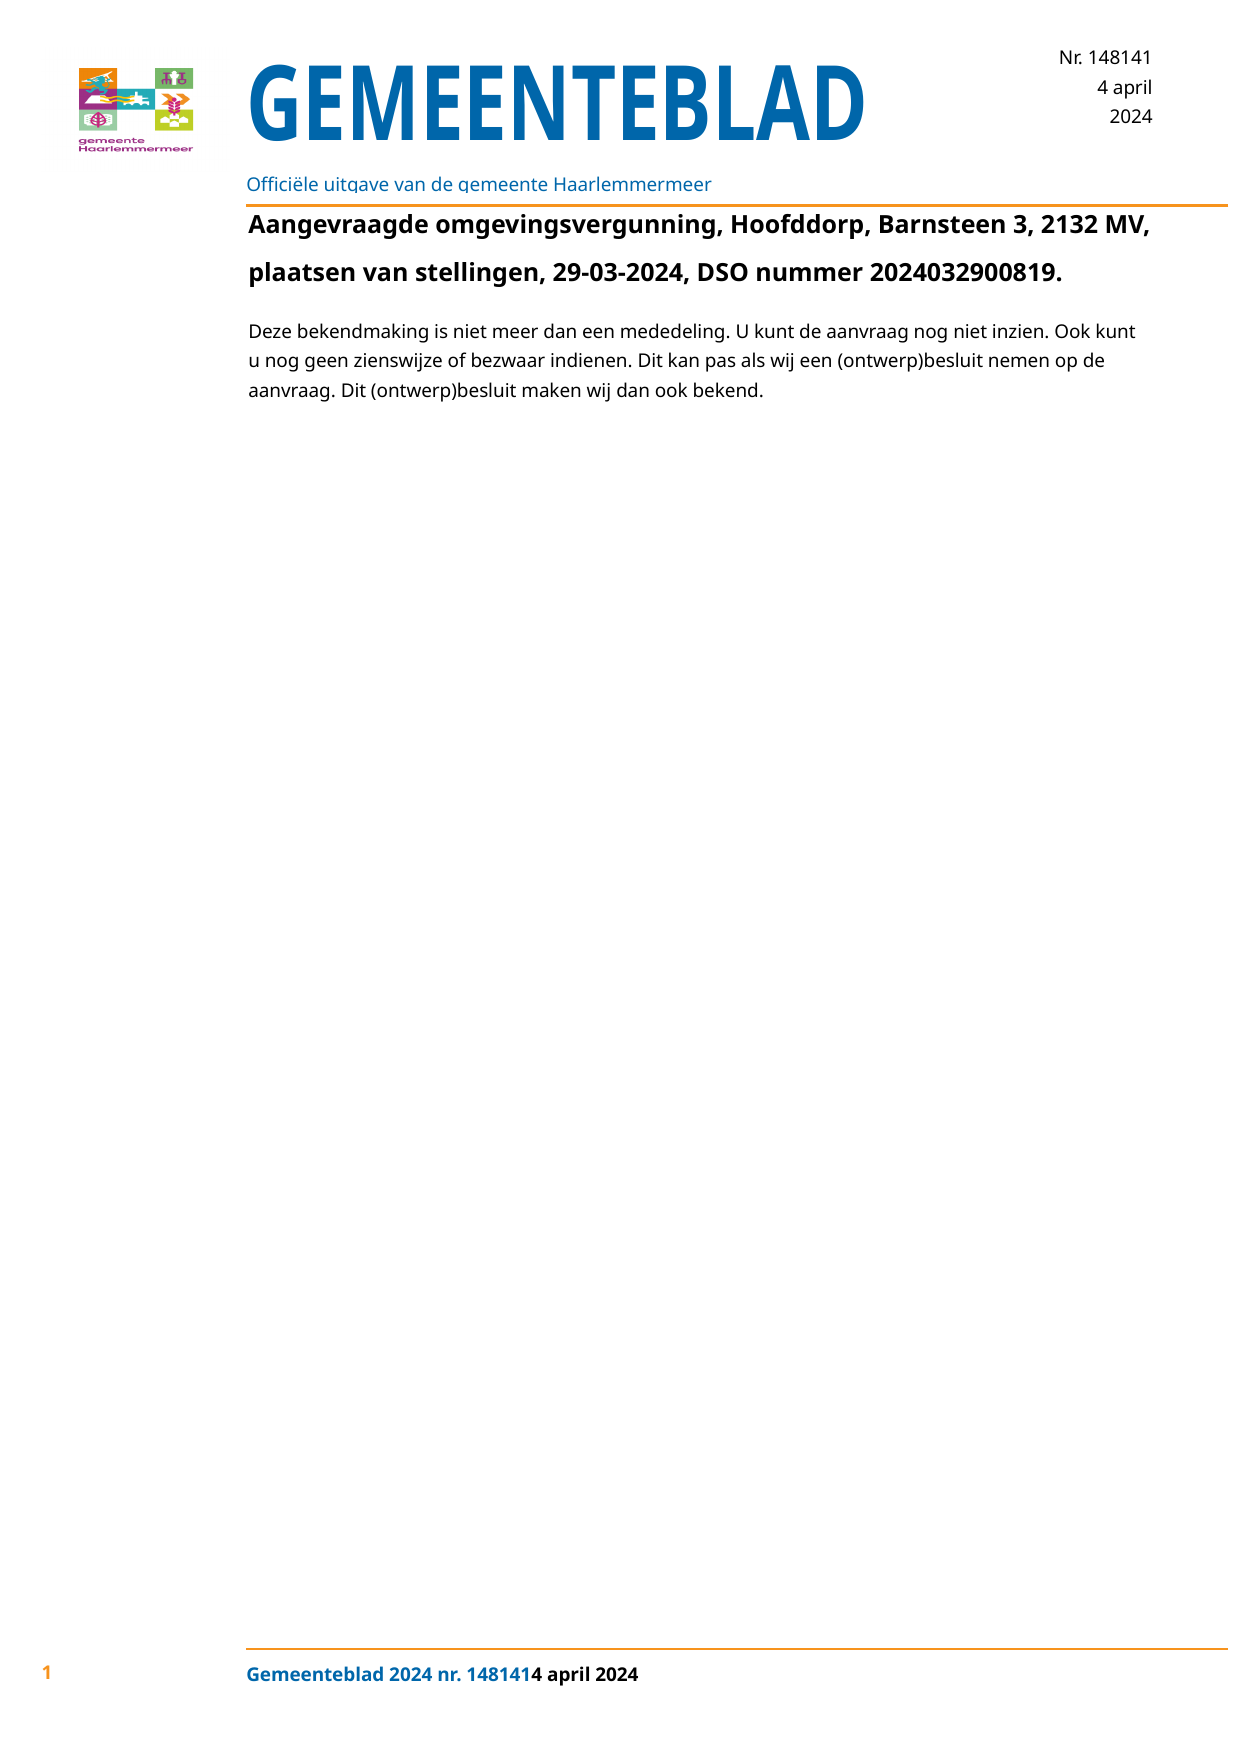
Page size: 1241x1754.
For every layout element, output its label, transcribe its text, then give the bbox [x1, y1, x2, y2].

text Deze bekendmaking is niet meer dan een mededeling. U kunt de aanvraag nog niet inzien. Ook kunt u nog geen zienswijze of bezwaar indienen. Dit kan pas als wij een (ontwerp)besluit nemen op de aanvraag. Dit (ontwerp)besluit maken wij dan ook bekend. [248, 318, 1152, 403]
text Aangevraagde omgevingsvergunning, Hoofddorp, Barnsteen 3, 2132 MV, plaatsen van stellingen, 29-03-2024, DSO nummer 2024032900819. [248, 207, 1152, 288]
picture [41, 47, 231, 172]
